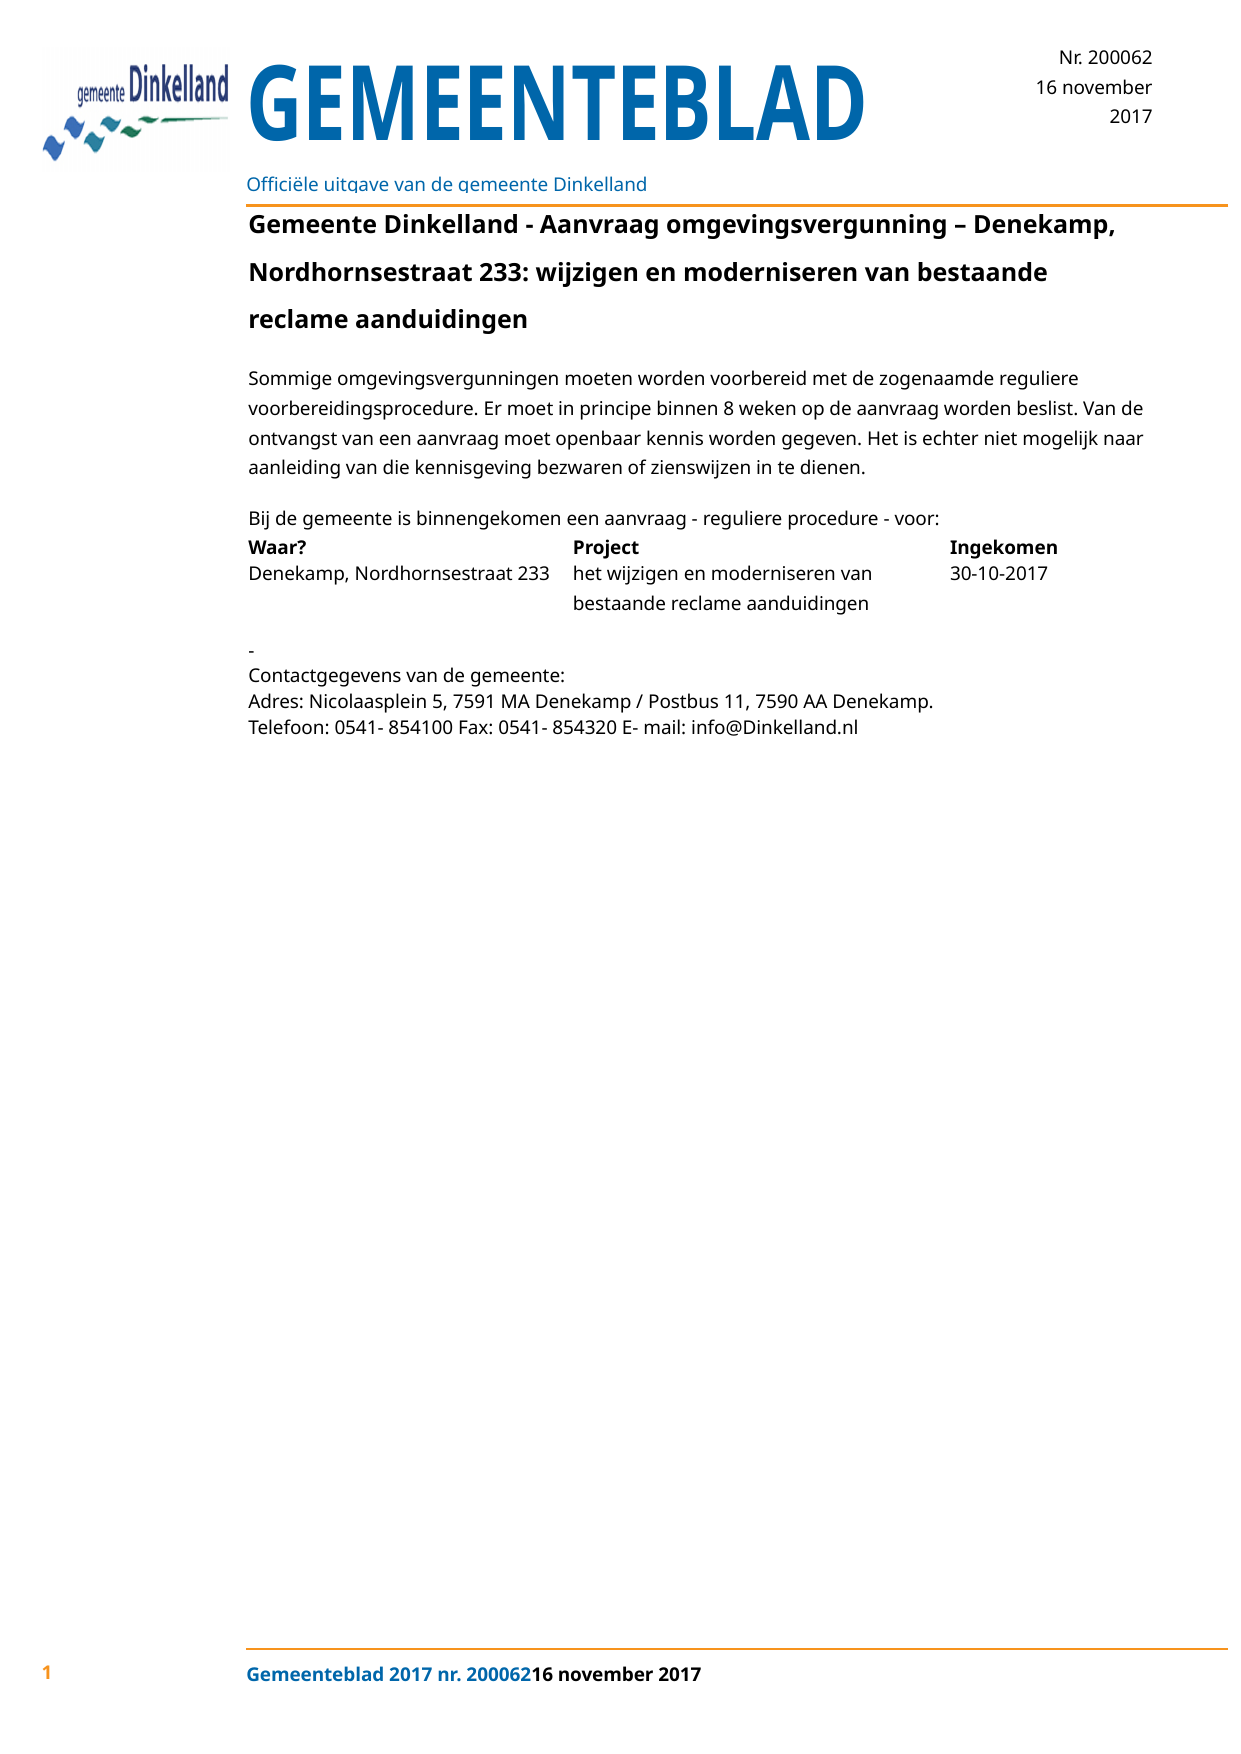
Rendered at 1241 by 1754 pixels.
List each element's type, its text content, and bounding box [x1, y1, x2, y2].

text Adres: Nicolaasplein 5, 7591 MA Denekamp / Postbus 11, 7590 AA Denekamp. [248, 688, 1152, 714]
table_header Project [573, 534, 950, 560]
table_cell Denekamp, Nordhornsestraat 233 [248, 560, 573, 615]
text Gemeente Dinkelland - Aanvraag omgevingsvergunning – Denekamp, Nordhornsestraat 233: wijzigen en moderniseren van bestaande reclame aanduidingen [248, 207, 1152, 336]
text Bij de gemeente is binnengekomen een aanvraag - reguliere procedure - voor: [248, 505, 1152, 530]
text Sommige omgevingsvergunningen moeten worden voorbereid met de zogenaamde reguliere voorbereidingsprocedure. Er moet in principe binnen 8 weken op de aanvraag worden beslist. Van de ontvangst van een aanvraag moet openbaar kennis worden gegeven. Het is echter niet mogelijk naar aanleiding van die kennisgeving bezwaren of zienswijzen in te dienen. [248, 366, 1152, 480]
table_header Ingekomen [950, 534, 1152, 560]
table_header Waar? [248, 534, 573, 560]
text - [248, 637, 1152, 663]
picture [41, 47, 231, 172]
table_cell het wijzigen en moderniseren van bestaande reclame aanduidingen [573, 560, 950, 615]
table_cell 30-10-2017 [950, 560, 1152, 615]
text Contactgegevens van de gemeente: [248, 663, 1152, 688]
text Telefoon: 0541- 854100 Fax: 0541- 854320 E- mail: info@Dinkelland.nl [248, 714, 1152, 740]
